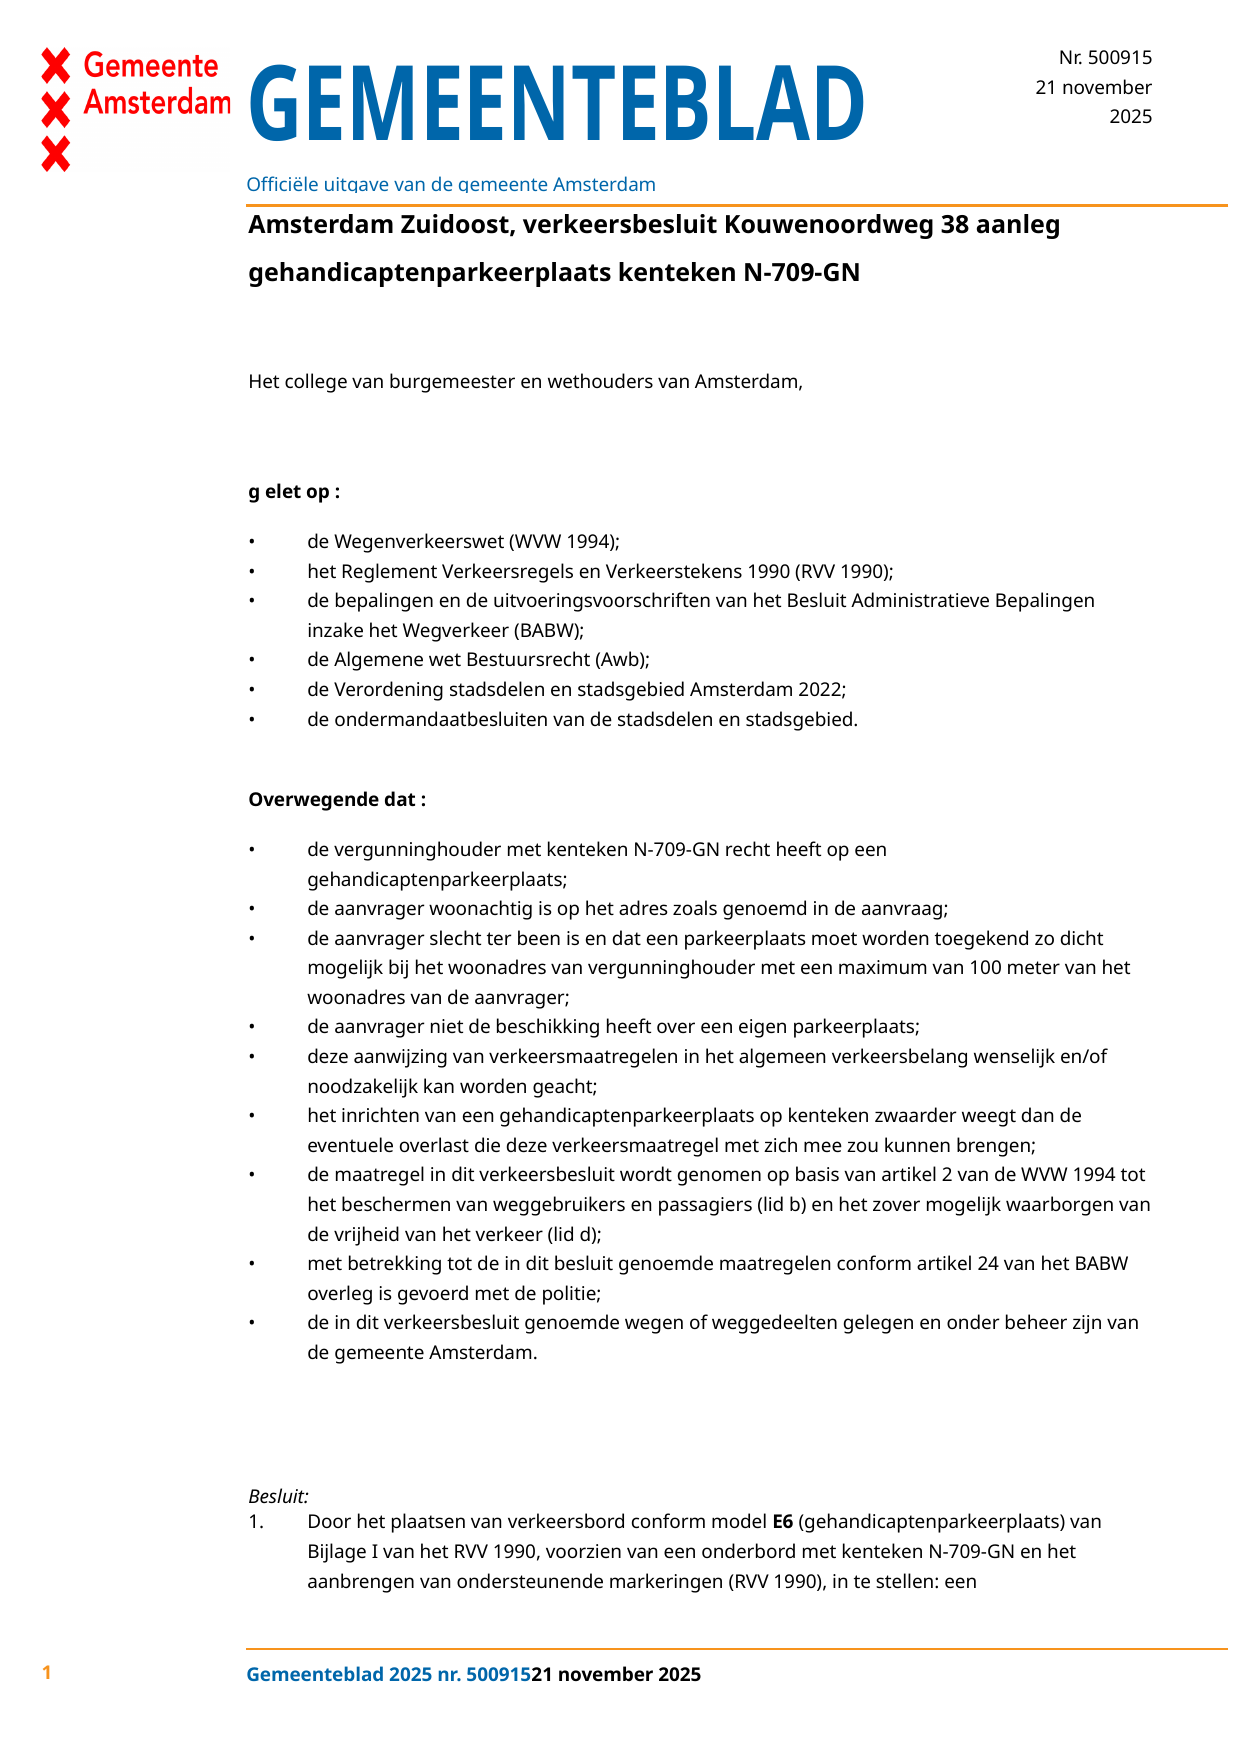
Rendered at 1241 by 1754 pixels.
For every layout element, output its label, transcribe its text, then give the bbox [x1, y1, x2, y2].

list het Reglement Verkeersregels en Verkeerstekens 1990 (RVV 1990); [248, 558, 1152, 583]
list de Algemene wet Bestuursrecht (Awb); [248, 647, 1152, 672]
list de Wegenverkeerswet (WVW 1994); [248, 528, 1152, 554]
list Door het plaatsen van verkeersbord conform model E6 (gehandicaptenparkeerplaats) van Bijlage I van het RVV 1990, voorzien van een onderbord met kenteken N-709-GN en het aanbrengen van ondersteunende markeringen (RVV 1990), in te stellen: een [248, 1509, 1152, 1594]
list de Verordening stadsdelen en stadsgebied Amsterdam 2022; [248, 676, 1152, 702]
text Overwegende dat : [248, 786, 1152, 811]
list de in dit verkeersbesluit genoemde wegen of weggedeelten gelegen en onder beheer zijn van de gemeente Amsterdam. [248, 1309, 1152, 1365]
list de maatregel in dit verkeersbesluit wordt genomen op basis van artikel 2 van de WVW 1994 tot het beschermen van weggebruikers en passagiers (lid b) en het zover mogelijk waarborgen van de vrijheid van het verkeer (lid d); [248, 1162, 1152, 1246]
text Amsterdam Zuidoost, verkeersbesluit Kouwenoordweg 38 aanleg gehandicaptenparkeerplaats kenteken N-709-GN [248, 207, 1152, 288]
list de vergunninghouder met kenteken N-709-GN recht heeft op een gehandicaptenparkeerplaats; [248, 836, 1152, 891]
list het inrichten van een gehandicaptenparkeerplaats op kenteken zwaarder weegt dan de eventuele overlast die deze verkeersmaatregel met zich mee zou kunnen brengen; [248, 1102, 1152, 1158]
picture [41, 47, 231, 172]
list de aanvrager woonachtig is op het adres zoals genoemd in de aanvraag; [248, 895, 1152, 921]
list deze aanwijzing van verkeersmaatregelen in het algemeen verkeersbelang wenselijk en/of noodzakelijk kan worden geacht; [248, 1043, 1152, 1098]
list de aanvrager niet de beschikking heeft over een eigen parkeerplaats; [248, 1014, 1152, 1039]
list met betrekking tot de in dit besluit genoemde maatregelen conform artikel 24 van het BABW overleg is gevoerd met de politie; [248, 1250, 1152, 1306]
list de aanvrager slecht ter been is en dat een parkeerplaats moet worden toegekend zo dicht mogelijk bij het woonadres van vergunninghouder met een maximum van 100 meter van het woonadres van de aanvrager; [248, 925, 1152, 1010]
text g elet op : [248, 478, 1152, 503]
list de ondermandaatbesluiten van de stadsdelen en stadsgebied. [248, 706, 1152, 731]
text Besluit: [248, 1483, 1152, 1509]
text Het college van burgemeester en wethouders van Amsterdam, [248, 368, 1152, 394]
list de bepalingen en de uitvoeringsvoorschriften van het Besluit Administratieve Bepalingen inzake het Wegverkeer (BABW); [248, 587, 1152, 643]
